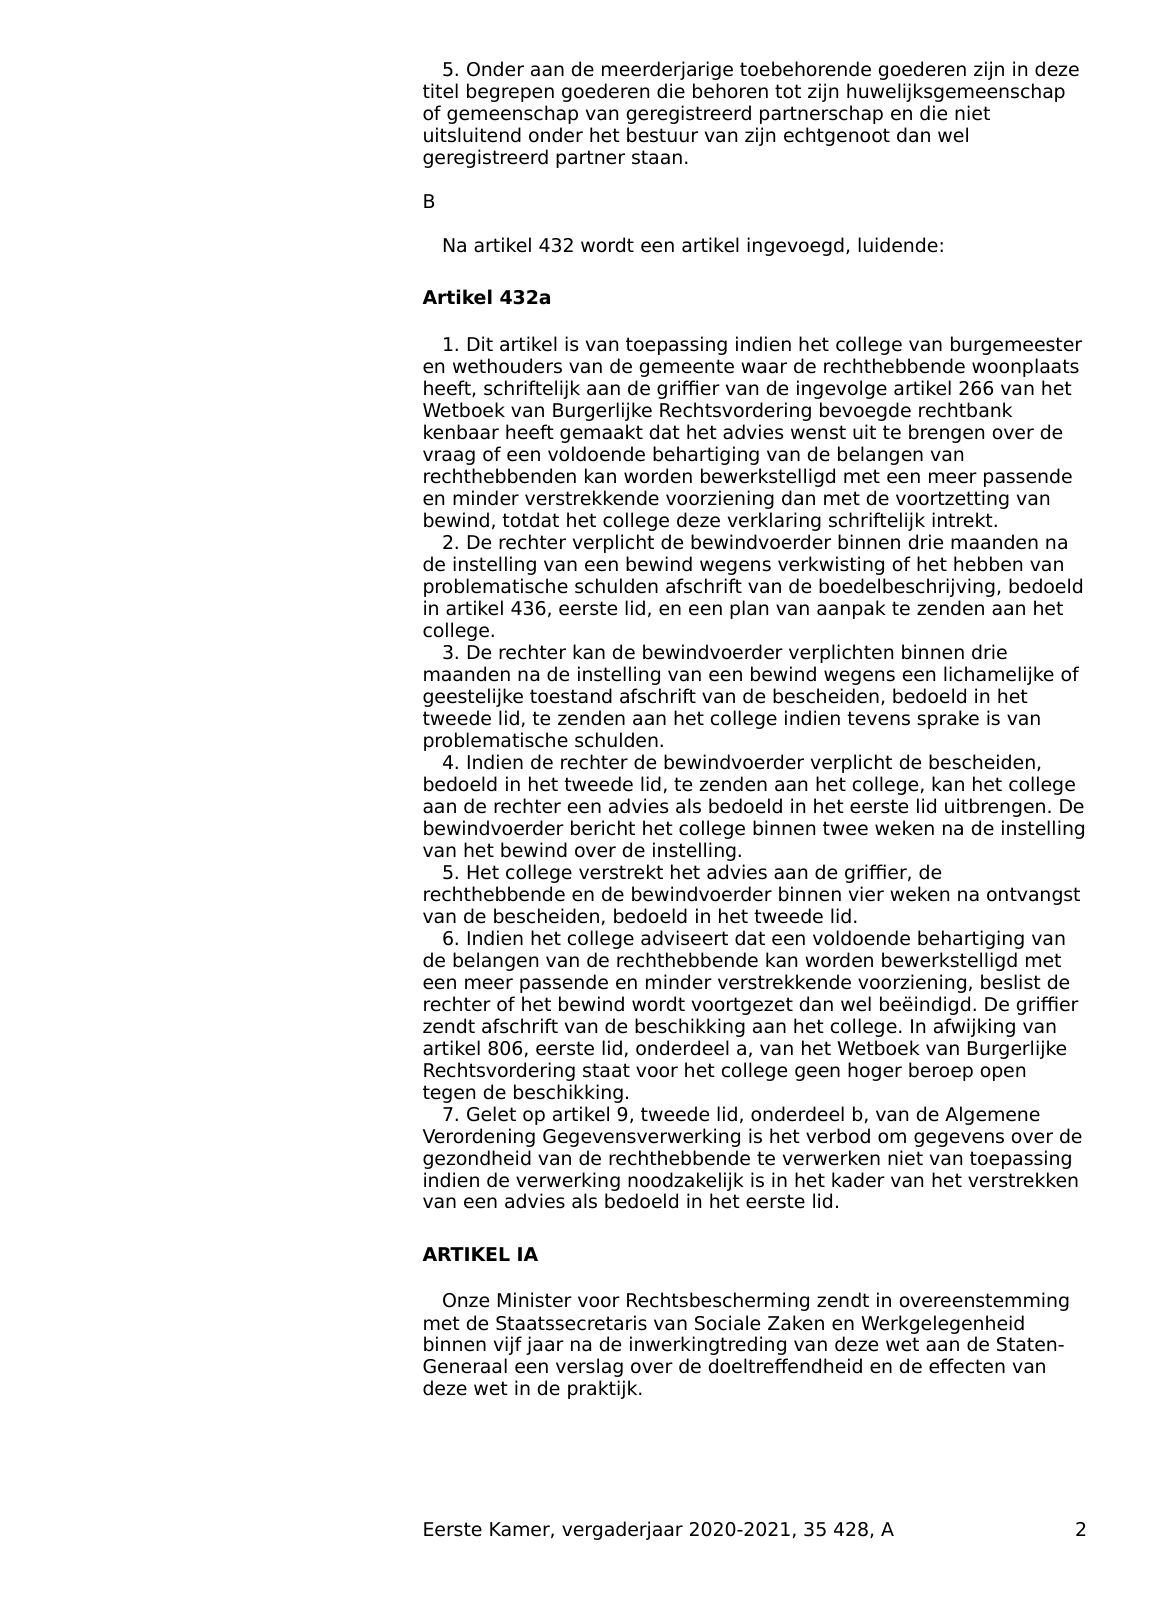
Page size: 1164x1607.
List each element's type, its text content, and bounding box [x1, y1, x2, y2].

text B [422, 191, 1087, 213]
text Onze Minister voor Rechtsbescherming zendt in overeenstemming met de Staatssecretaris van Sociale Zaken en Werkgelegenheid binnen vijf jaar na de inwerkingtreding van deze wet aan de Staten-Generaal een verslag over de doeltreffendheid en de effecten van deze wet in de praktijk. [422, 1290, 1087, 1400]
text 2. De rechter verplicht de bewindvoerder binnen drie maanden na de instelling van een bewind wegens verkwisting of het hebben van problematische schulden afschrift van de boedelbeschrijving, bedoeld in artikel 436, eerste lid, en een plan van aanpak te zenden aan het college. [422, 532, 1087, 642]
text 3. De rechter kan de bewindvoerder verplichten binnen drie maanden na de instelling van een bewind wegens een lichamelijke of geestelijke toestand afschrift van de bescheiden, bedoeld in het tweede lid, te zenden aan het college indien tevens sprake is van problematische schulden. [422, 642, 1087, 752]
text 7. Gelet op artikel 9, tweede lid, onderdeel b, van de Algemene Verordening Gegevensverwerking is het verbod om gegevens over de gezondheid van de rechthebbende te verwerken niet van toepassing indien de verwerking noodzakelijk is in het kader van het verstrekken van een advies als bedoeld in het eerste lid. [422, 1103, 1087, 1213]
subtitle Artikel 432a [422, 287, 1087, 309]
subtitle ARTIKEL IA [422, 1243, 1087, 1265]
text 4. Indien de rechter de bewindvoerder verplicht de bescheiden, bedoeld in het tweede lid, te zenden aan het college, kan het college aan de rechter een advies als bedoeld in het eerste lid uitbrengen. De bewindvoerder bericht het college binnen twee weken na de instelling van het bewind over de instelling. [422, 752, 1087, 862]
text Na artikel 432 wordt een artikel ingevoegd, luidende: [422, 235, 1087, 257]
text 5. Onder aan de meerderjarige toebehorende goederen zijn in deze titel begrepen goederen die behoren tot zijn huwelijksgemeenschap of gemeenschap van geregistreerd partnerschap en die niet uitsluitend onder het bestuur van zijn echtgenoot dan wel geregistreerd partner staan. [422, 59, 1087, 169]
text 6. Indien het college adviseert dat een voldoende behartiging van de belangen van de rechthebbende kan worden bewerkstelligd met een meer passende en minder verstrekkende voorziening, beslist de rechter of het bewind wordt voortgezet dan wel beëindigd. De griffier zendt afschrift van de beschikking aan het college. In afwijking van artikel 806, eerste lid, onderdeel a, van het Wetboek van Burgerlijke Rechtsvordering staat voor het college geen hoger beroep open tegen de beschikking. [422, 928, 1087, 1103]
text 5. Het college verstrekt het advies aan de griffier, de rechthebbende en de bewindvoerder binnen vier weken na ontvangst van de bescheiden, bedoeld in het tweede lid. [422, 862, 1087, 928]
text 1. Dit artikel is van toepassing indien het college van burgemeester en wethouders van de gemeente waar de rechthebbende woonplaats heeft, schriftelijk aan de griffier van de ingevolge artikel 266 van het Wetboek van Burgerlijke Rechtsvordering bevoegde rechtbank kenbaar heeft gemaakt dat het advies wenst uit te brengen over de vraag of een voldoende behartiging van de belangen van rechthebbenden kan worden bewerkstelligd met een meer passende en minder verstrekkende voorziening dan met de voortzetting van bewind, totdat het college deze verklaring schriftelijk intrekt. [422, 334, 1087, 532]
